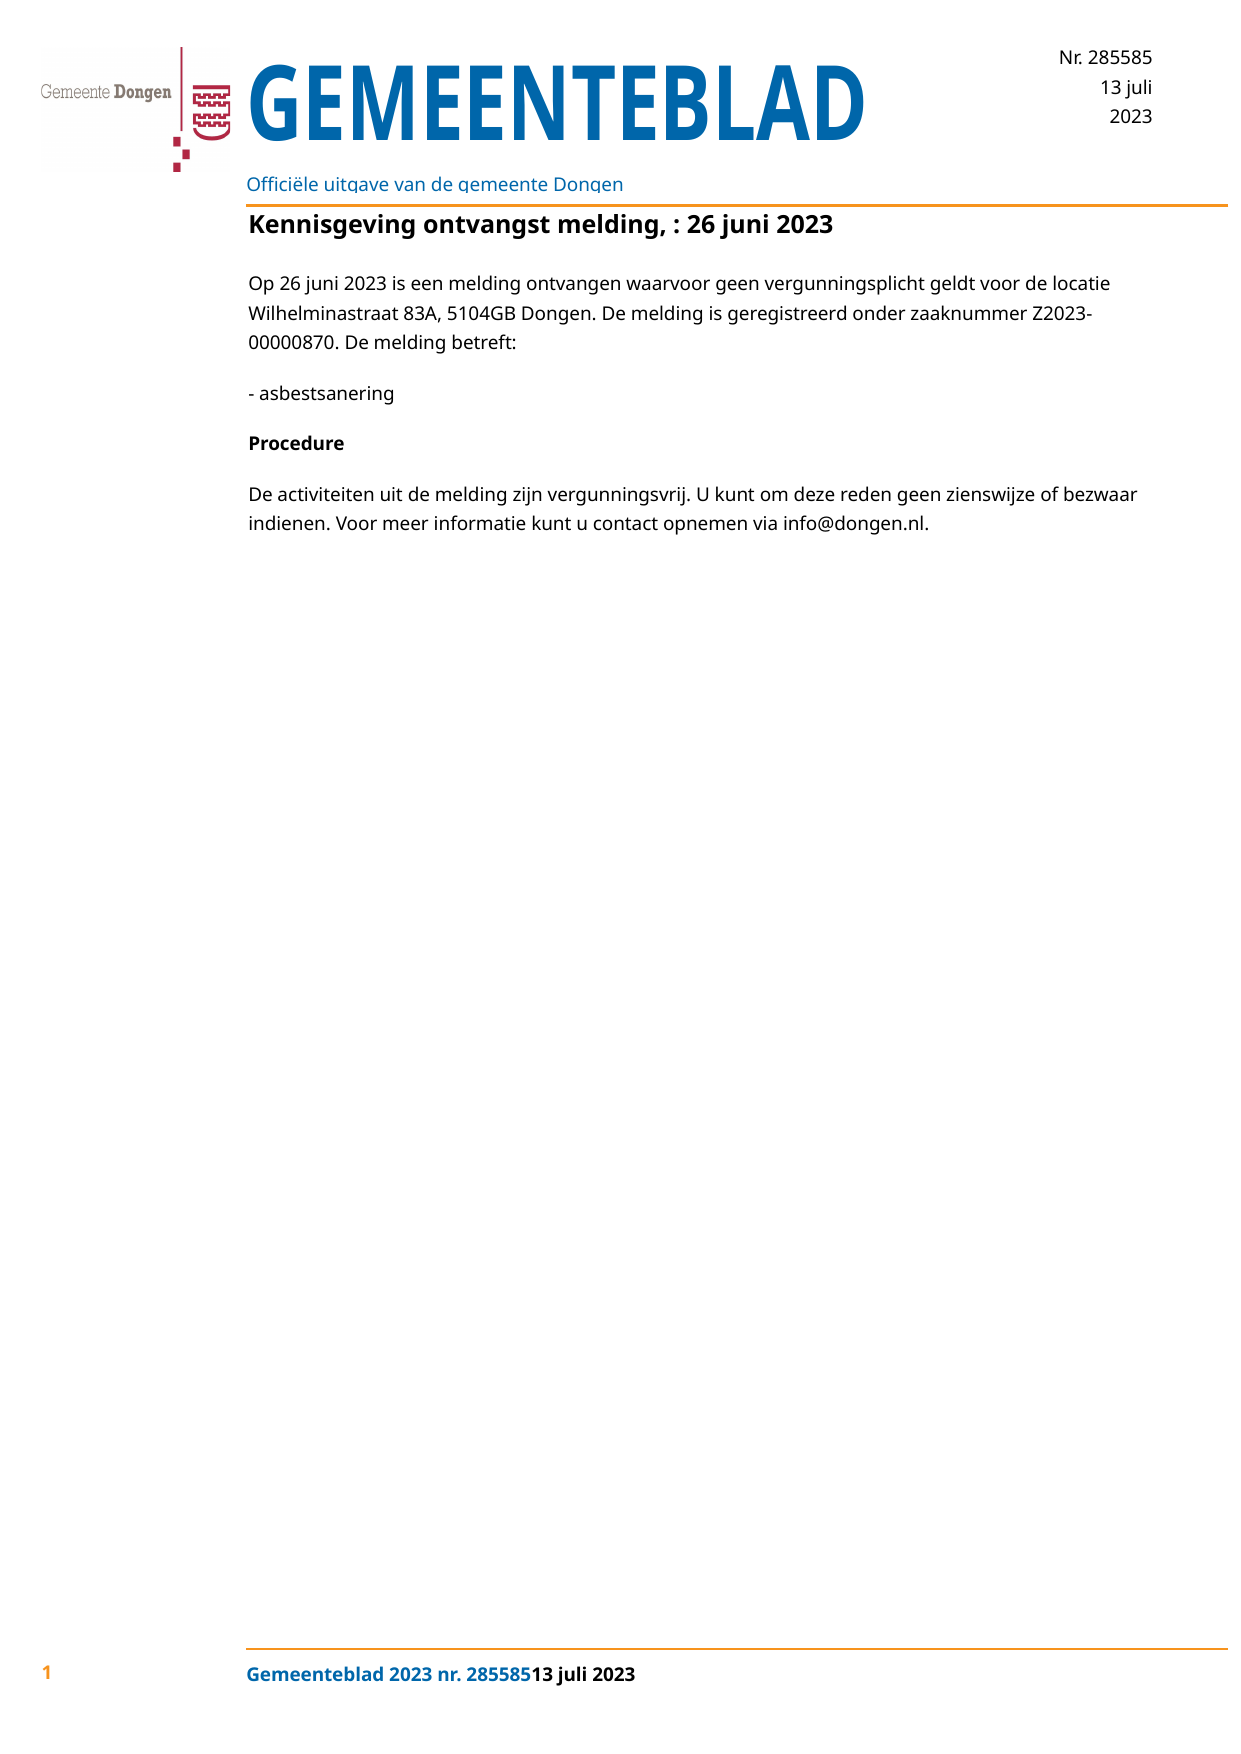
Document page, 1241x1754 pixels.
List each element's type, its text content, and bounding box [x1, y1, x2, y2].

text Op 26 juni 2023 is een melding ontvangen waarvoor geen vergunningsplicht geldt voor de locatie Wilhelminastraat 83A, 5104GB Dongen. De melding is geregistreerd onder zaaknummer Z2023-00000870. De melding betreft: [248, 270, 1152, 355]
text Procedure [248, 430, 1152, 456]
picture [41, 47, 231, 172]
text - asbestsanering [248, 380, 1152, 406]
text Kennisgeving ontvangst melding, : 26 juni 2023 [248, 207, 1152, 241]
text De activiteiten uit de melding zijn vergunningsvrij. U kunt om deze reden geen zienswijze of bezwaar indienen. Voor meer informatie kunt u contact opnemen via info@dongen.nl. [248, 481, 1152, 536]
